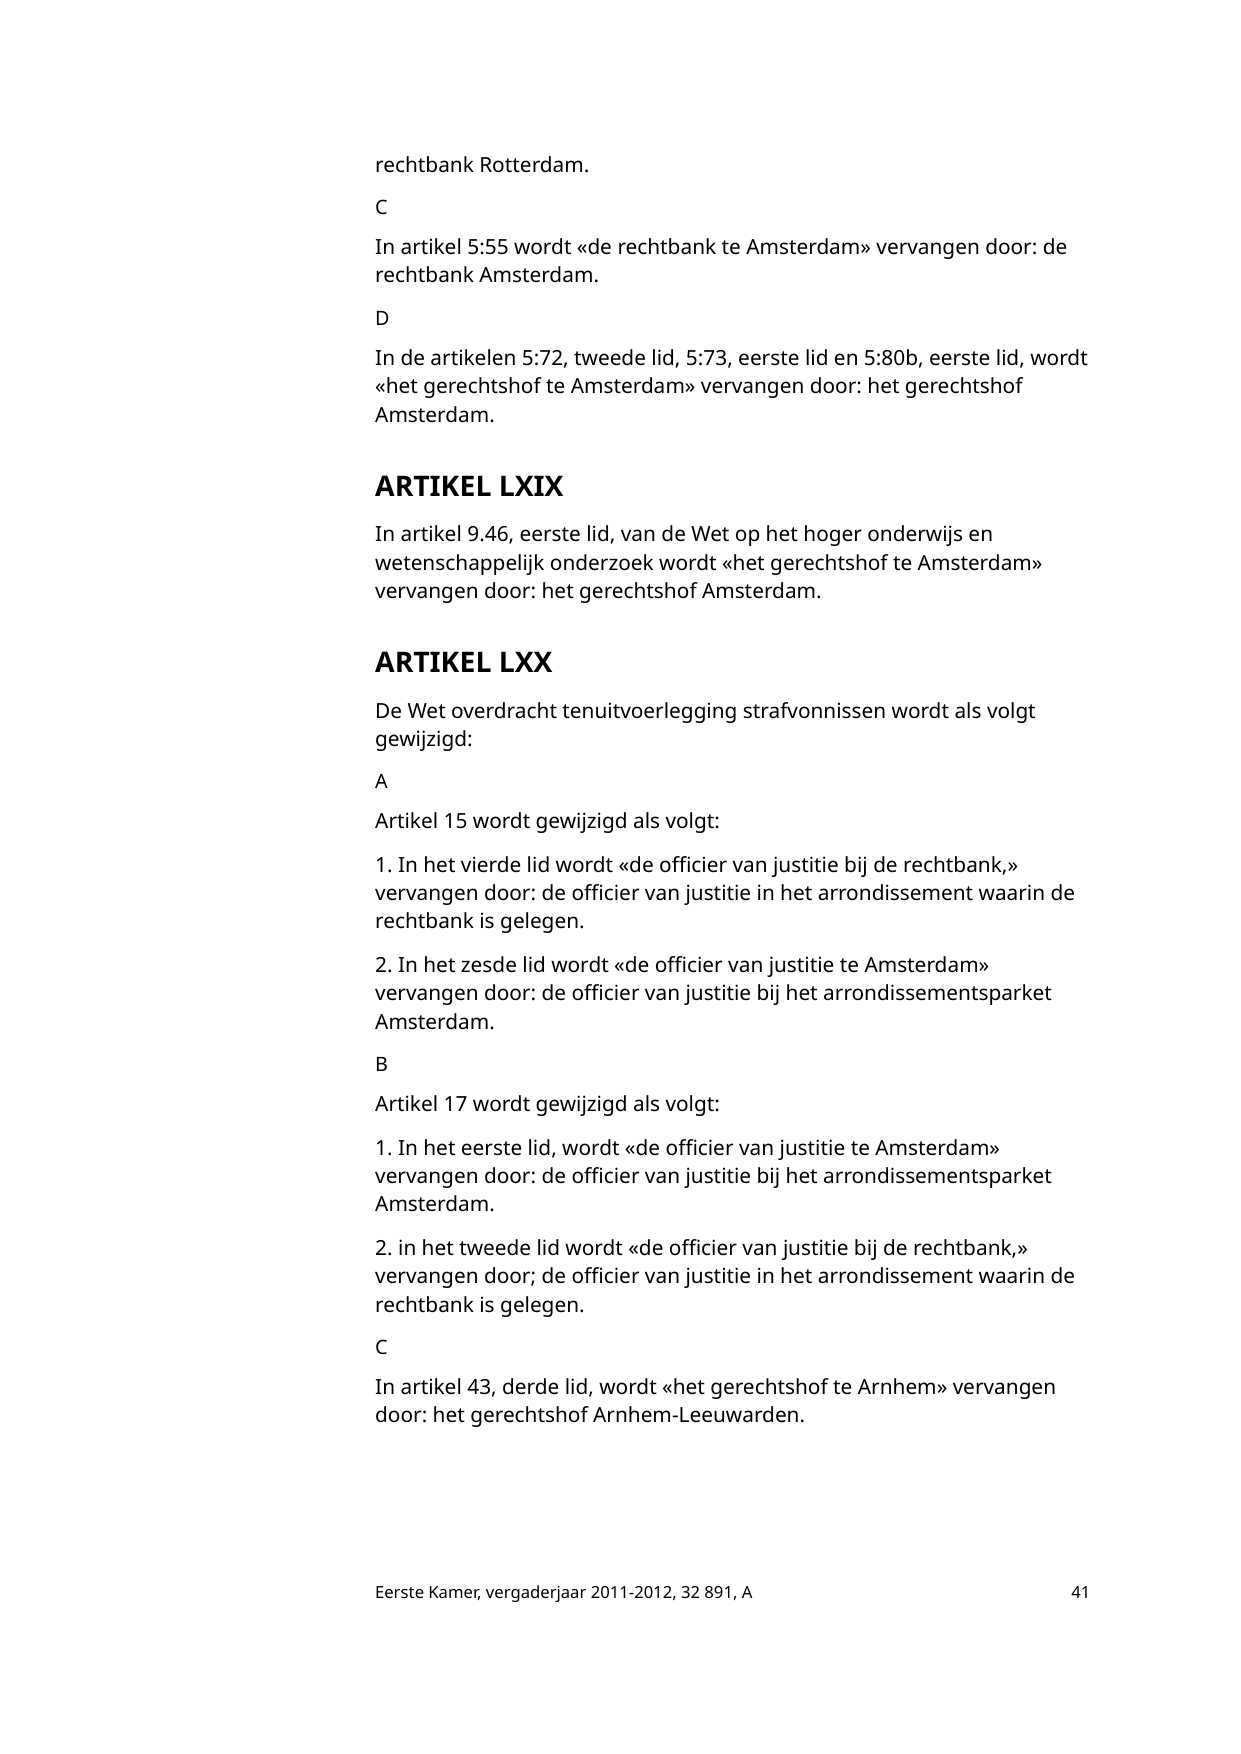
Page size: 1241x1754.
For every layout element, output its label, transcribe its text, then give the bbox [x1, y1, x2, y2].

text D [375, 304, 1090, 331]
text 1. In het eerste lid, wordt «de officier van justitie te Amsterdam» vervangen door: de officier van justitie bij het arrondissementsparket Amsterdam. [375, 1133, 1090, 1218]
text C [375, 1333, 1090, 1360]
text A [375, 768, 1090, 794]
text In de artikelen 5:72, tweede lid, 5:73, eerste lid en 5:80b, eerste lid, wordt «het gerechtshof te Amsterdam» vervangen door: het gerechtshof Amsterdam. [375, 343, 1090, 428]
text 2. In het zesde lid wordt «de officier van justitie te Amsterdam» vervangen door: de officier van justitie bij het arrondissementsparket Amsterdam. [375, 950, 1090, 1035]
text rechtbank Rotterdam. [375, 150, 1090, 178]
text In artikel 9.46, eerste lid, van de Wet op het hoger onderwijs en wetenschappelijk onderzoek wordt «het gerechtshof te Amsterdam» vervangen door: het gerechtshof Amsterdam. [375, 519, 1090, 604]
text B [375, 1050, 1090, 1077]
text In artikel 5:55 wordt «de rechtbank te Amsterdam» vervangen door: de rechtbank Amsterdam. [375, 232, 1090, 289]
subtitle ARTIKEL LXX [375, 642, 1090, 681]
subtitle ARTIKEL LXIX [375, 466, 1090, 504]
text 2. in het tweede lid wordt «de officier van justitie bij de rechtbank,» vervangen door; de officier van justitie in het arrondissement waarin de rechtbank is gelegen. [375, 1233, 1090, 1318]
text Artikel 15 wordt gewijzigd als volgt: [375, 806, 1090, 835]
text In artikel 43, derde lid, wordt «het gerechtshof te Arnhem» vervangen door: het gerechtshof Arnhem-Leeuwarden. [375, 1372, 1090, 1429]
text De Wet overdracht tenuitvoerlegging strafvonnissen wordt als volgt gewijzigd: [375, 696, 1090, 753]
text 1. In het vierde lid wordt «de officier van justitie bij de rechtbank,» vervangen door: de officier van justitie in het arrondissement waarin de rechtbank is gelegen. [375, 850, 1090, 935]
text C [375, 193, 1090, 220]
text Artikel 17 wordt gewijzigd als volgt: [375, 1089, 1090, 1118]
